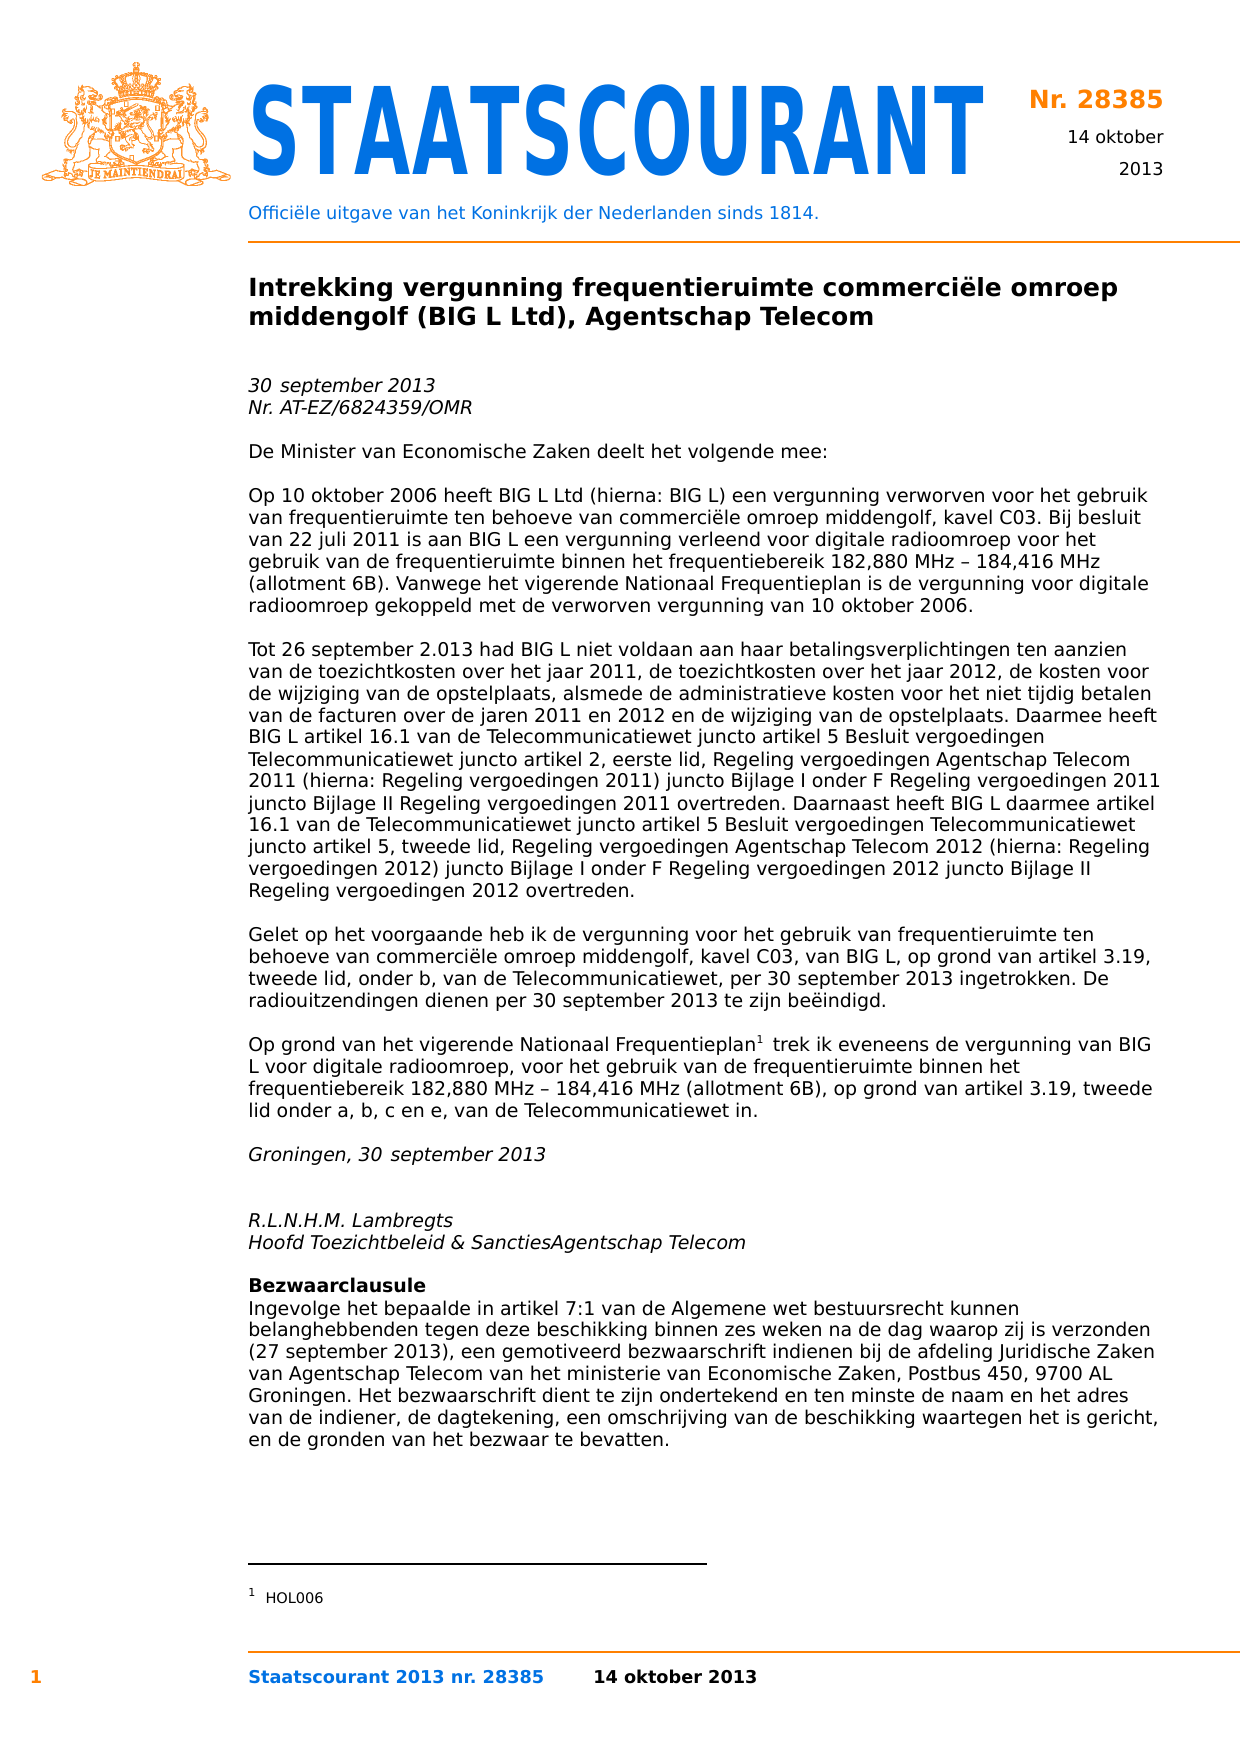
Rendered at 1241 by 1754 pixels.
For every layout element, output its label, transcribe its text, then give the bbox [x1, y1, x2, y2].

picture [41, 62, 231, 186]
table_cell 14 oktober [998, 121, 1240, 153]
table_header [25, 62, 248, 241]
text Ingevolge het bepaalde in artikel 7:1 van de Algemene wet bestuursrecht kunnen belanghebbenden tegen deze beschikking binnen zes weken na de dag waarop zij is verzonden (27 september 2013), een gemotiveerd bezwaarschrift indienen bij de afdeling Juridische Zaken van Agentschap Telecom van het ministerie van Economische Zaken, Postbus 450, 9700 AL Groningen. Het bezwaarschrift dient te zijn ondertekend en ten minste de naam en het adres van de indiener, de dagtekening, een omschrijving van de beschikking waartegen het is gericht, en de gronden van het bezwaar te bevatten. [248, 1297, 1163, 1451]
text R.L.N.H.M. Lambregts Hoofd Toezichtbeleid & SanctiesAgentschap Telecom [248, 1188, 1163, 1253]
text Tot 26 september 2.013 had BIG L niet voldaan aan haar betalingsverplichtingen ten aanzien van de toezichtkosten over het jaar 2011, de toezichtkosten over het jaar 2012, de kosten voor de wijziging van de opstelplaats, alsmede de administratieve kosten voor het niet tijdig betalen van de facturen over de jaren 2011 en 2012 en de wijziging van de opstelplaats. Daarmee heeft BIG L artikel 16.1 van de Telecommunicatiewet juncto artikel 5 Besluit vergoedingen Telecommunicatiewet juncto artikel 2, eerste lid, Regeling vergoedingen Agentschap Telecom 2011 (hierna: Regeling vergoedingen 2011) juncto Bijlage I onder F Regeling vergoedingen 2011 juncto Bijlage II Regeling vergoedingen 2011 overtreden. Daarnaast heeft BIG L daarmee artikel 16.1 van de Telecommunicatiewet juncto artikel 5 Besluit vergoedingen Telecommunicatiewet juncto artikel 5, tweede lid, Regeling vergoedingen Agentschap Telecom 2012 (hierna: Regeling vergoedingen 2012) juncto Bijlage I onder F Regeling vergoedingen 2012 juncto Bijlage II Regeling vergoedingen 2012 overtreden. [248, 638, 1163, 902]
text Op 10 oktober 2006 heeft BIG L Ltd (hierna: BIG L) een vergunning verworven voor het gebruik van frequentieruimte ten behoeve van commerciële omroep middengolf, kavel C03. Bij besluit van 22 juli 2011 is aan BIG L een vergunning verleend voor digitale radioomroep voor het gebruik van de frequentieruimte binnen het frequentiebereik 182,880 MHz – 184,416 MHz (allotment 6B). Vanwege het vigerende Nationaal Frequentieplan is de vergunning voor digitale radioomroep gekoppeld met de verworven vergunning van 10 oktober 2006. [248, 485, 1163, 617]
text Nr. AT-EZ/6824359/OMR [248, 397, 1163, 419]
table_header Nr. 28385 [998, 62, 1240, 121]
text Groningen, 30 september 2013 [248, 1144, 1163, 1166]
text HOL006 [248, 1586, 1163, 1608]
text Op grond van het vigerende Nationaal Frequentieplan trek ik eveneens de vergunning van BIG L voor digitale radioomroep, voor het gebruik van de frequentieruimte binnen het frequentiebereik 182,880 MHz – 184,416 MHz (allotment 6B), op grond van artikel 3.19, tweede lid onder a, b, c en e, van de Telecommunicatiewet in. [248, 1034, 1163, 1122]
text Bezwaarclausule [248, 1275, 1163, 1297]
text 30 september 2013 [248, 375, 1163, 397]
text De Minister van Economische Zaken deelt het volgende mee: [248, 441, 1163, 463]
text Gelet op het voorgaande heb ik de vergunning voor het gebruik van frequentieruimte ten behoeve van commerciële omroep middengolf, kavel C03, van BIG L, op grond van artikel 3.19, tweede lid, onder b, van de Telecommunicatiewet, per 30 september 2013 ingetrokken. De radiouitzendingen dienen per 30 september 2013 te zijn beëindigd. [248, 924, 1163, 1012]
table_header STAATSCOURANT [248, 62, 998, 203]
table_cell 2013 [998, 153, 1240, 203]
subtitle Intrekking vergunning frequentieruimte commerciële omroep middengolf (BIG L Ltd), Agentschap Telecom [248, 273, 1163, 331]
table_cell Officiële uitgave van het Koninkrijk der Nederlanden sinds 1814. [248, 203, 1240, 241]
